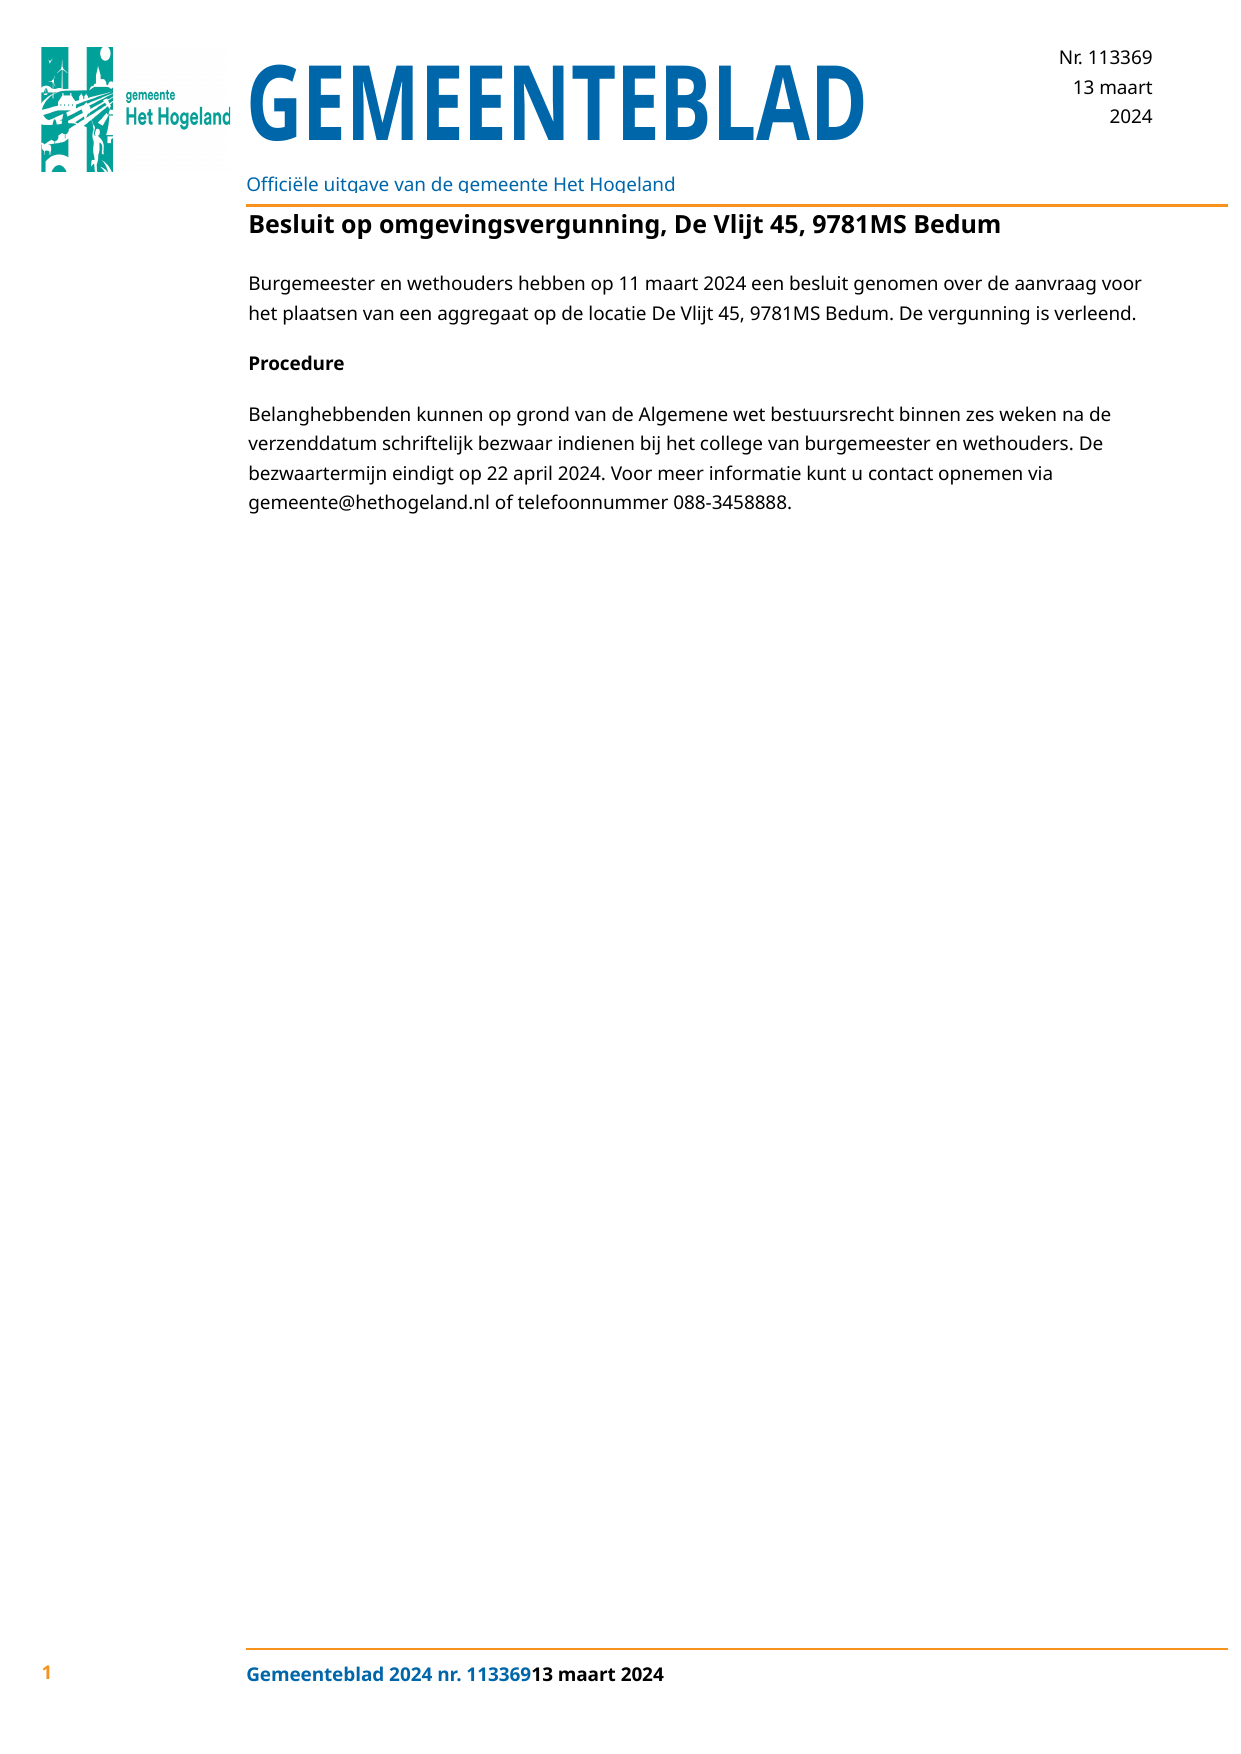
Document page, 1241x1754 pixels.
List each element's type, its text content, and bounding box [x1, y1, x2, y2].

picture [41, 47, 231, 172]
text Procedure [248, 350, 1152, 376]
text Burgemeester en wethouders hebben op 11 maart 2024 een besluit genomen over de aanvraag voor het plaatsen van een aggregaat op de locatie De Vlijt 45, 9781MS Bedum. De vergunning is verleend. [248, 270, 1152, 326]
text Besluit op omgevingsvergunning, De Vlijt 45, 9781MS Bedum [248, 207, 1152, 241]
text Belanghebbenden kunnen op grond van de Algemene wet bestuursrecht binnen zes weken na de verzenddatum schriftelijk bezwaar indienen bij het college van burgemeester en wethouders. De bezwaartermijn eindigt op 22 april 2024. Voor meer informatie kunt u contact opnemen via gemeente@hethogeland.nl of telefoonnummer 088-3458888. [248, 401, 1152, 515]
